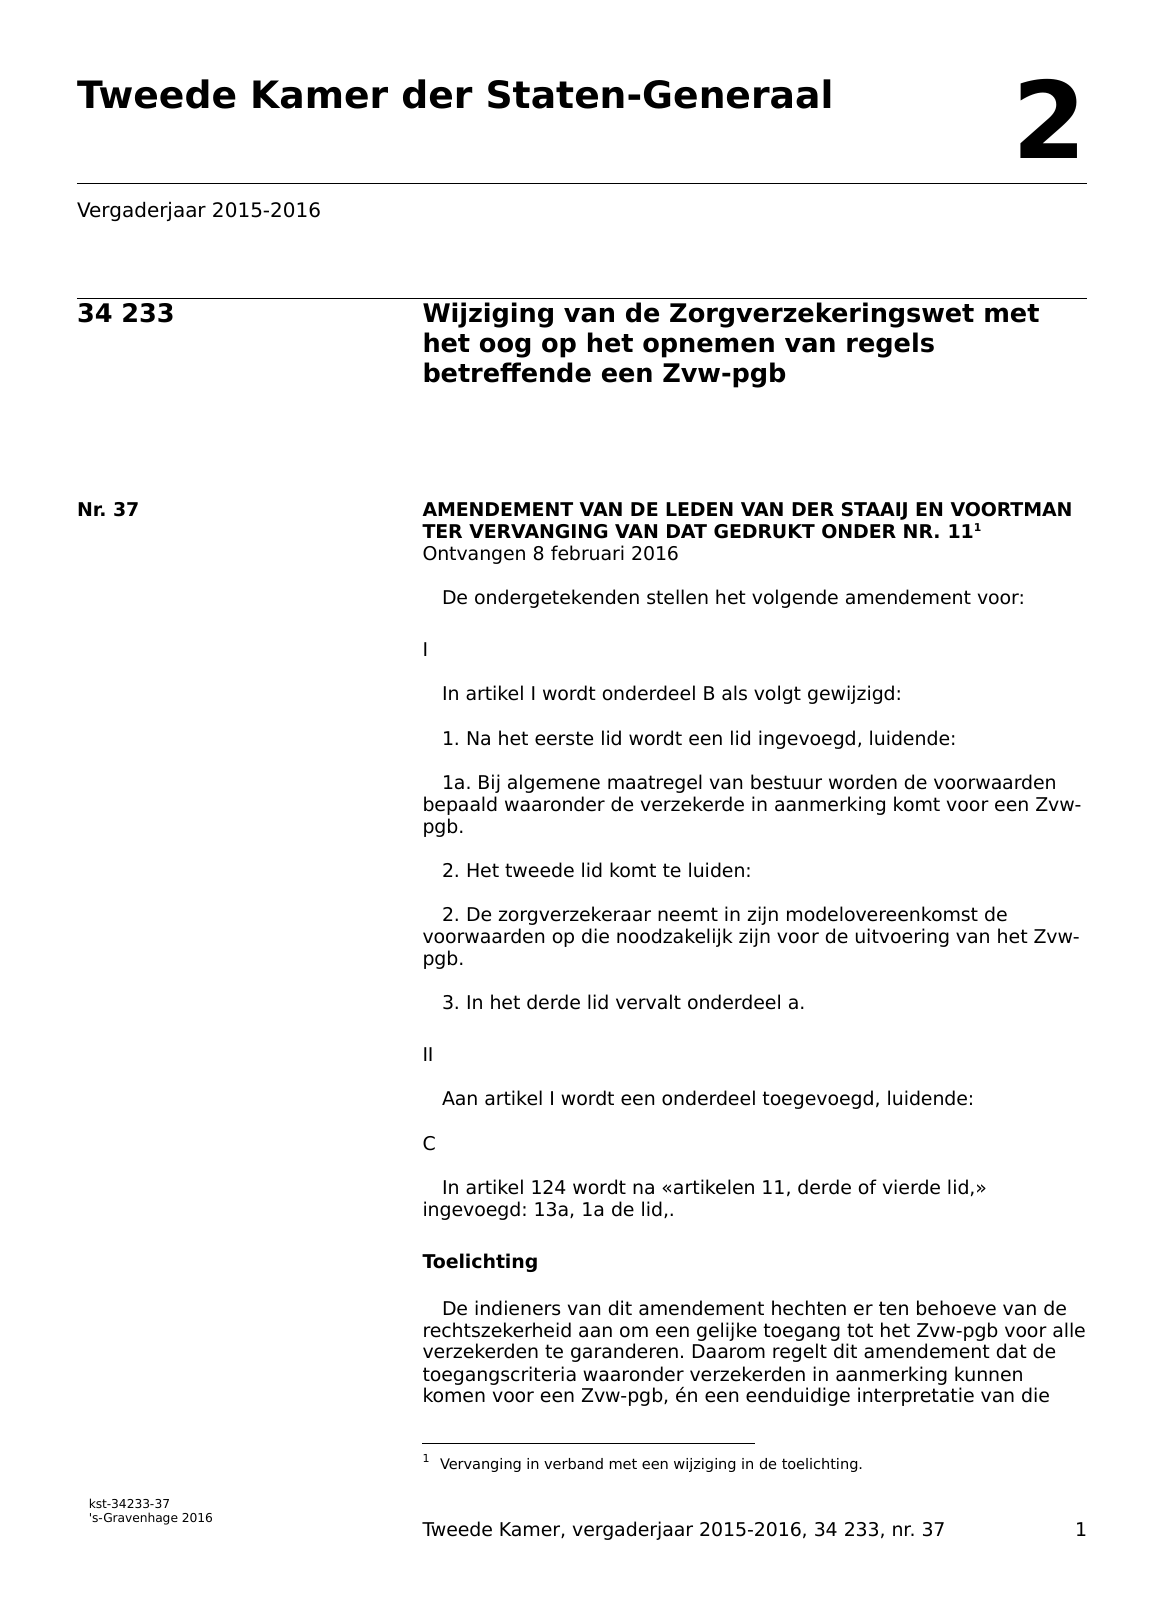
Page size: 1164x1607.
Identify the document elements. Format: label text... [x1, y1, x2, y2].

text 2. De zorgverzekeraar neemt in zijn modelovereenkomst de voorwaarden op die noodzakelijk zijn voor de uitvoering van het Zvw-pgb. [422, 904, 1087, 970]
text Ontvangen 8 februari 2016 [422, 543, 1087, 565]
text De indieners van dit amendement hechten er ten behoeve van de rechtszekerheid aan om een gelijke toegang tot het Zvw-pgb voor alle verzekerden te garanderen. Daarom regelt dit amendement dat de toegangscriteria waaronder verzekerden in aanmerking kunnen komen voor een Zvw-pgb, én een eenduidige interpretatie van die [422, 1297, 1087, 1407]
table_header Tweede Kamer der Staten-Generaal [77, 59, 886, 183]
text 2. Het tweede lid komt te luiden: [422, 860, 1087, 882]
text De ondergetekenden stellen het volgende amendement voor: [422, 587, 1087, 609]
table_header 2 [886, 59, 1087, 183]
text 1. Na het eerste lid wordt een lid ingevoegd, luidende: [422, 727, 1087, 749]
text 1a. Bij algemene maatregel van bestuur worden de voorwaarden bepaald waaronder de verzekerde in aanmerking komt voor een Zvw-pgb. [422, 772, 1087, 838]
text 3. In het derde lid vervalt onderdeel a. [422, 992, 1087, 1014]
subtitle I [422, 639, 1087, 661]
text Vervanging in verband met een wijziging in de toelichting. [422, 1452, 1087, 1474]
text In artikel 124 wordt na «artikelen 11, derde of vierde lid,» ingevoegd: 13a, 1a de lid,. [422, 1177, 1087, 1221]
text C [422, 1132, 1087, 1154]
subtitle Nr. 37 AMENDEMENT VAN DE LEDEN VAN DER STAAIJ EN VOORTMAN TER VERVANGING VAN DAT GEDRUKT ONDER NR. 11 [77, 499, 1087, 543]
text 's-Gravenhage 2016 [88, 1511, 323, 1525]
text kst-34233-37 [88, 1497, 323, 1511]
text In artikel I wordt onderdeel B als volgt gewijzigd: [422, 683, 1087, 705]
text Aan artikel I wordt een onderdeel toegevoegd, luidende: [422, 1088, 1087, 1110]
subtitle 34 233 Wijziging van de Zorgverzekeringswet met het oog op het opnemen van regels betreffende een Zvw-pgb [77, 299, 1087, 388]
table_cell Vergaderjaar 2015-2016 [77, 184, 1087, 298]
subtitle Toelichting [422, 1251, 1087, 1272]
subtitle II [422, 1044, 1087, 1066]
